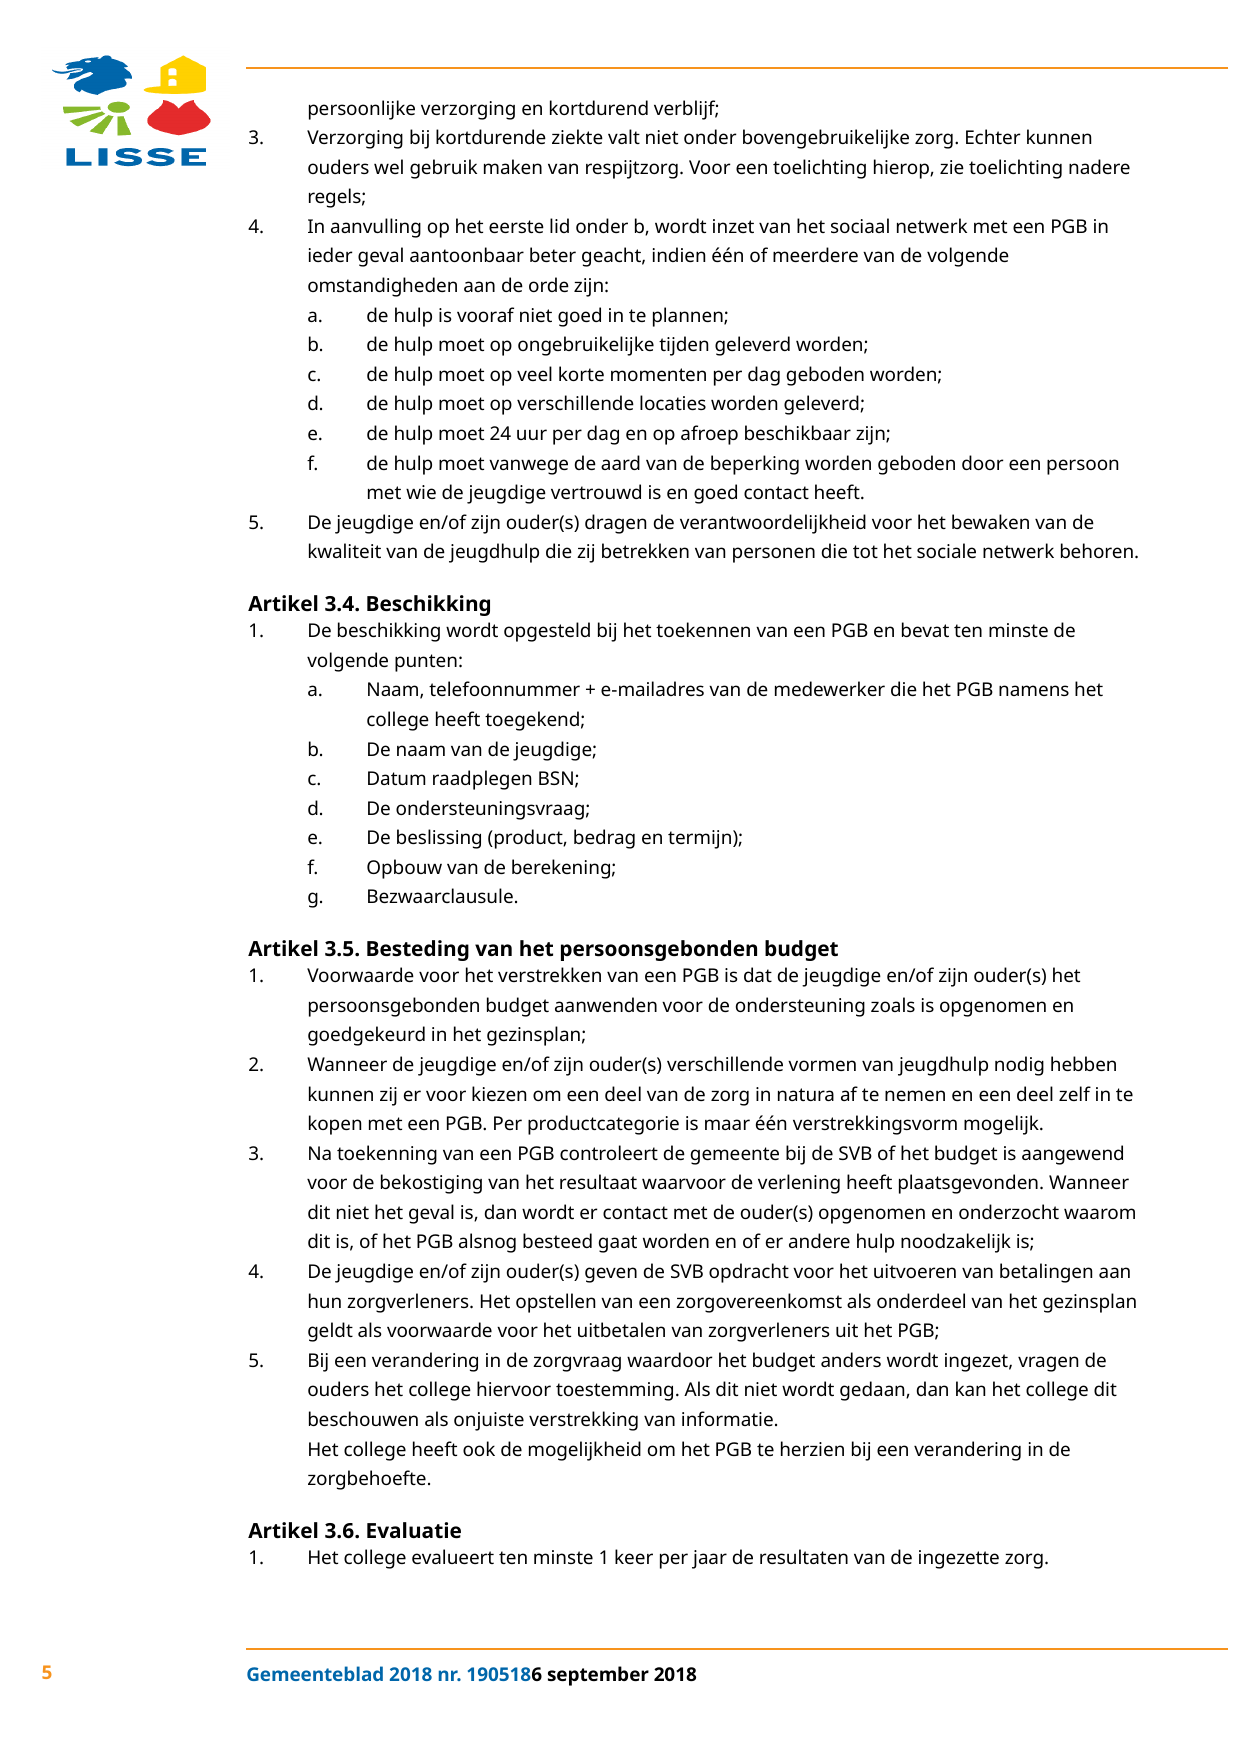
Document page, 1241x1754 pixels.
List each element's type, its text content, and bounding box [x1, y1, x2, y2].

list Na toekenning van een PGB controleert de gemeente bij de SVB of het budget is aangewend voor de bekostiging van het resultaat waarvoor de verlening heeft plaatsgevonden. Wanneer dit niet het geval is, dan wordt er contact met de ouder(s) opgenomen en onderzocht waarom dit is, of het PGB alsnog besteed gaat worden en of er andere hulp noodzakelijk is; [248, 1140, 1152, 1254]
list Bezwaarclausule. [307, 884, 1152, 909]
list de hulp moet vanwege de aard van de beperking worden geboden door een persoon met wie de jeugdige vertrouwd is en goed contact heeft. [307, 450, 1152, 505]
list Het college evalueert ten minste 1 keer per jaar de resultaten van de ingezette zorg. [248, 1544, 1152, 1570]
text Artikel 3.4. Beschikking [248, 589, 1152, 617]
list de hulp moet op verschillende locaties worden geleverd; [307, 391, 1152, 416]
list De jeugdige en/of zijn ouder(s) dragen de verantwoordelijkheid voor het bewaken van de kwaliteit van de jeugdhulp die zij betrekken van personen die tot het sociale netwerk behoren. [248, 509, 1152, 564]
list Het college heeft ook de mogelijkheid om het PGB te herzien bij een verandering in de zorgbehoefte. [248, 1436, 1152, 1491]
list Verzorging bij kortdurende ziekte valt niet onder bovengebruikelijke zorg. Echter kunnen ouders wel gebruik maken van respijtzorg. Voor een toelichting hierop, zie toelichting nadere regels; [248, 124, 1152, 209]
list De naam van de jeugdige; [307, 736, 1152, 761]
list In aanvulling op het eerste lid onder b, wordt inzet van het sociaal netwerk met een PGB in ieder geval aantoonbaar beter geacht, indien één of meerdere van de volgende omstandigheden aan de orde zijn: [248, 213, 1152, 298]
list De ondersteuningsvraag; [307, 795, 1152, 821]
picture [41, 47, 231, 172]
list De beslissing (product, bedrag en termijn); [307, 824, 1152, 850]
list Opbouw van de berekening; [307, 854, 1152, 880]
list de hulp moet 24 uur per dag en op afroep beschikbaar zijn; [307, 420, 1152, 446]
list De beschikking wordt opgesteld bij het toekennen van een PGB en bevat ten minste de volgende punten: [248, 617, 1152, 673]
list De jeugdige en/of zijn ouder(s) geven de SVB opdracht voor het uitvoeren van betalingen aan hun zorgverleners. Het opstellen van een zorgovereenkomst als onderdeel van het gezinsplan geldt als voorwaarde voor het uitbetalen van zorgverleners uit het PGB; [248, 1258, 1152, 1343]
text Artikel 3.6. Evaluatie [248, 1516, 1152, 1544]
list Datum raadplegen BSN; [307, 765, 1152, 791]
list Wanneer de jeugdige en/of zijn ouder(s) verschillende vormen van jeugdhulp nodig hebben kunnen zij er voor kiezen om een deel van de zorg in natura af te nemen en een deel zelf in te kopen met een PGB. Per productcategorie is maar één verstrekkingsvorm mogelijk. [248, 1051, 1152, 1136]
list de hulp is vooraf niet goed in te plannen; [307, 302, 1152, 328]
list de hulp moet op ongebruikelijke tijden geleverd worden; [307, 331, 1152, 357]
list Naam, telefoonnummer + e-mailadres van de medewerker die het PGB namens het college heeft toegekend; [307, 677, 1152, 732]
list Bij een verandering in de zorgvraag waardoor het budget anders wordt ingezet, vragen de ouders het college hiervoor toestemming. Als dit niet wordt gedaan, dan kan het college dit beschouwen als onjuiste verstrekking van informatie. [248, 1347, 1152, 1432]
list persoonlijke verzorging en kortdurend verblijf; [248, 95, 1152, 121]
list de hulp moet op veel korte momenten per dag geboden worden; [307, 361, 1152, 387]
text Artikel 3.5. Besteding van het persoonsgebonden budget [248, 934, 1152, 962]
list Voorwaarde voor het verstrekken van een PGB is dat de jeugdige en/of zijn ouder(s) het persoonsgebonden budget aanwenden voor de ondersteuning zoals is opgenomen en goedgekeurd in het gezinsplan; [248, 962, 1152, 1047]
